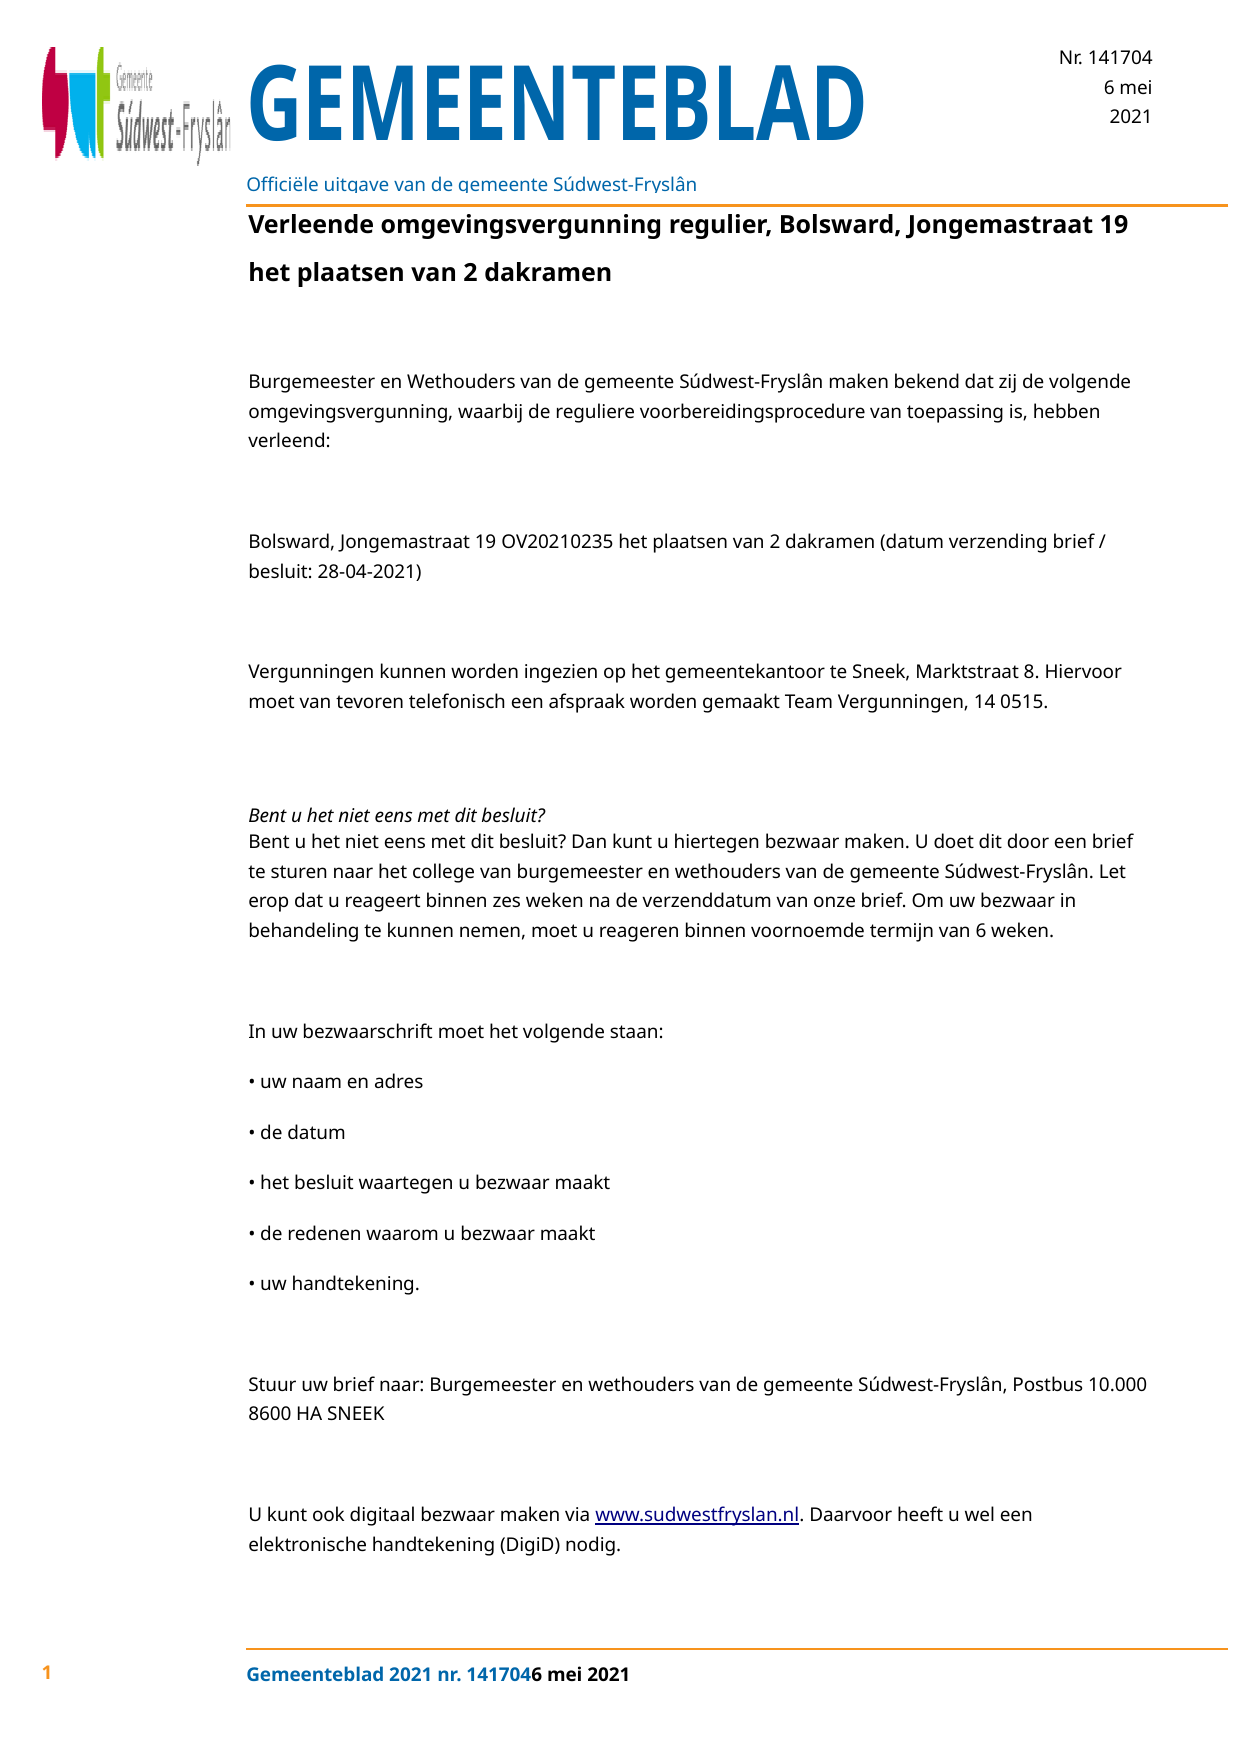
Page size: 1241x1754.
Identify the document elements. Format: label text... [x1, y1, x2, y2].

text • uw handtekening. [248, 1270, 1152, 1296]
text U kunt ook digitaal bezwaar maken via www.sudwestfryslan.nl. Daarvoor heeft u wel een elektronische handtekening (DigiD) nodig. [248, 1501, 1152, 1557]
text Stuur uw brief naar: Burgemeester en wethouders van de gemeente Súdwest-Fryslân, Postbus 10.000 8600 HA SNEEK [248, 1371, 1152, 1426]
picture [41, 47, 231, 172]
text Bent u het niet eens met dit besluit? Dan kunt u hiertegen bezwaar maken. U doet dit door een brief te sturen naar het college van burgemeester en wethouders van de gemeente Súdwest-Fryslân. Let erop dat u reageert binnen zes weken na de verzenddatum van onze brief. Om uw bezwaar in behandeling te kunnen nemen, moet u reageren binnen voornoemde termijn van 6 weken. [248, 828, 1152, 943]
text • het besluit waartegen u bezwaar maakt [248, 1169, 1152, 1195]
text In uw bezwaarschrift moet het volgende staan: [248, 1018, 1152, 1044]
text Bent u het niet eens met dit besluit? [248, 803, 1152, 828]
text Burgemeester en Wethouders van de gemeente Súdwest-Fryslân maken bekend dat zij de volgende omgevingsvergunning, waarbij de reguliere voorbereidingsprocedure van toepassing is, hebben verleend: [248, 368, 1152, 453]
text • de datum [248, 1119, 1152, 1144]
text Verleende omgevingsvergunning regulier, Bolsward, Jongemastraat 19 het plaatsen van 2 dakramen [248, 207, 1152, 288]
text • de redenen waarom u bezwaar maakt [248, 1220, 1152, 1245]
text Vergunningen kunnen worden ingezien op het gemeentekantoor te Sneek, Marktstraat 8. Hiervoor moet van tevoren telefonisch een afspraak worden gemaakt Team Vergunningen, 14 0515. [248, 659, 1152, 714]
text Bolsward, Jongemastraat 19 OV20210235 het plaatsen van 2 dakramen (datum verzending brief / besluit: 28-04-2021) [248, 528, 1152, 584]
text • uw naam en adres [248, 1068, 1152, 1094]
